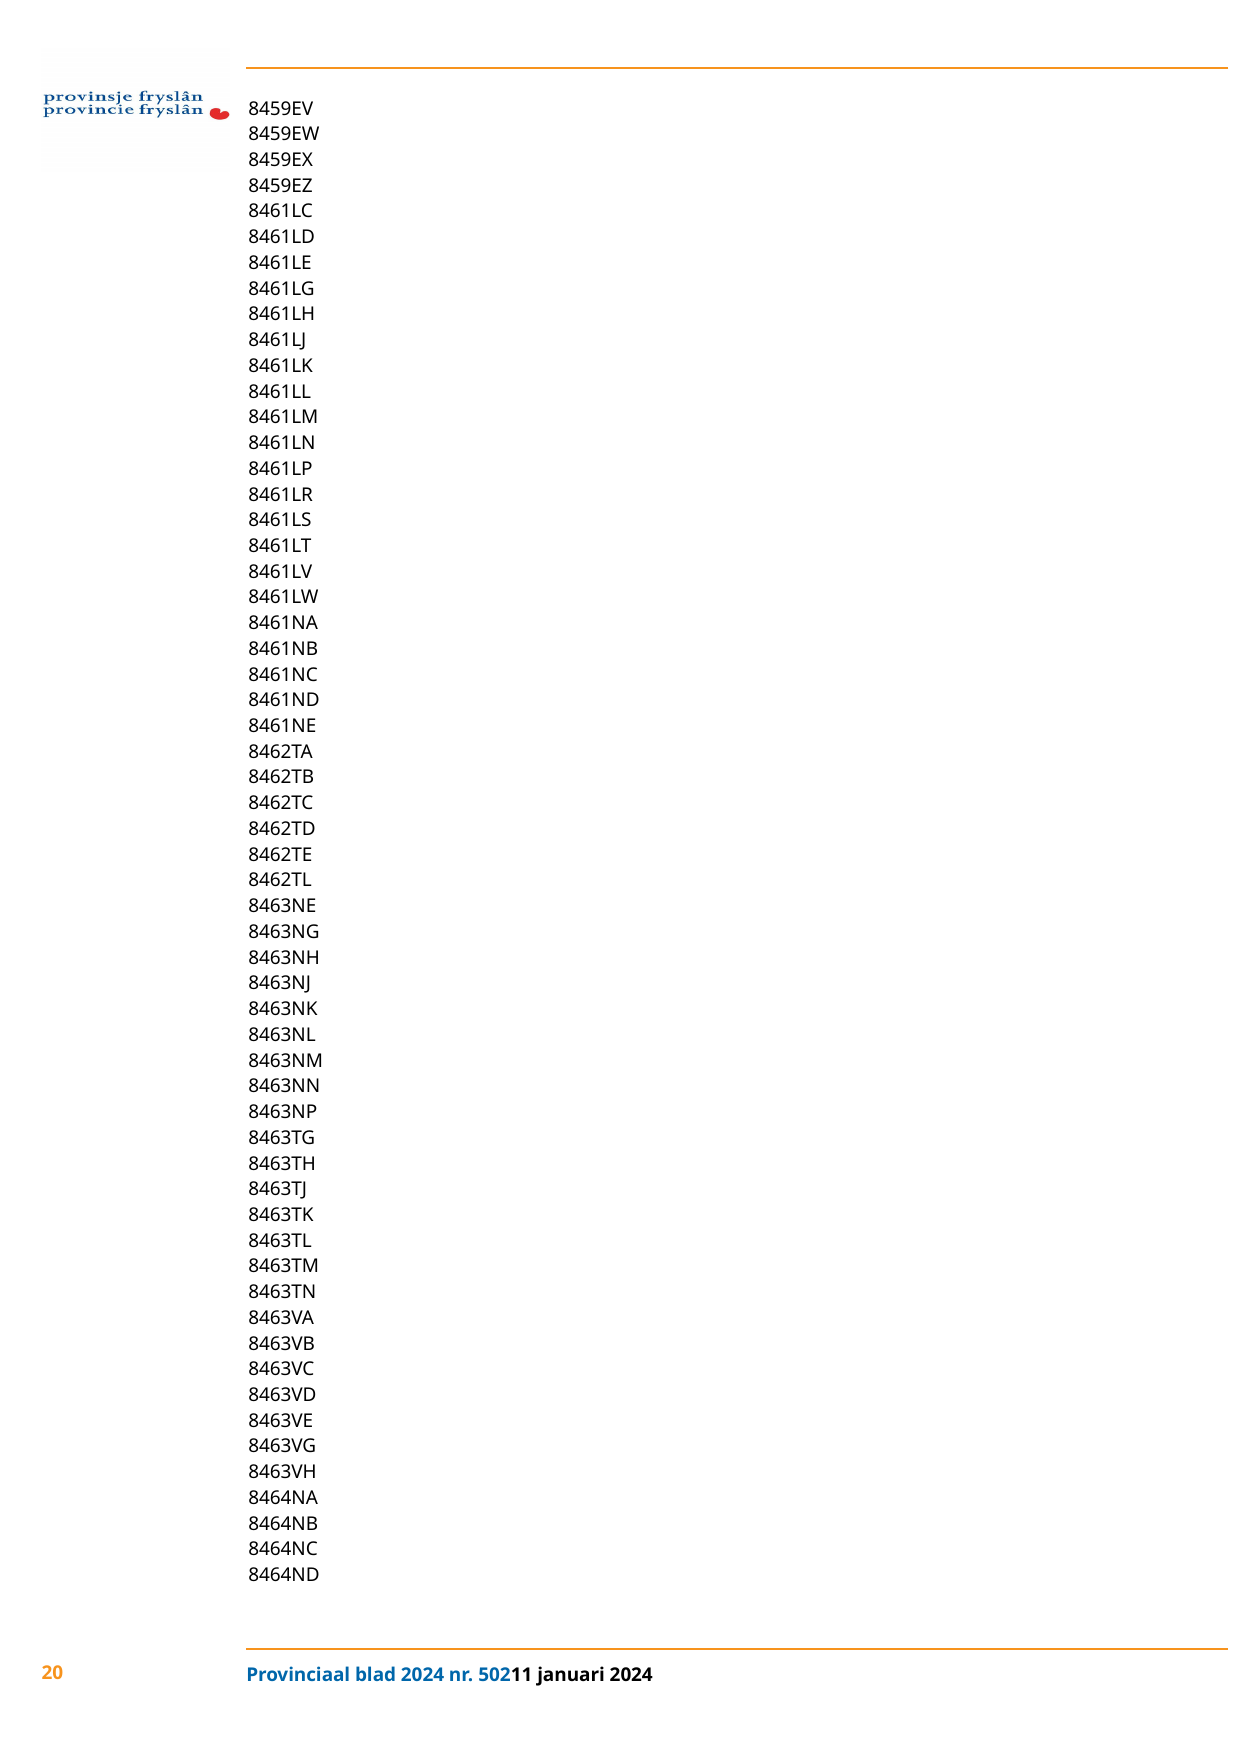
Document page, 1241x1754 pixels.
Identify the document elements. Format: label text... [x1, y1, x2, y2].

table_cell 8461LH [248, 301, 1152, 326]
table_cell 8461LE [248, 249, 1152, 275]
table_cell 8463TJ [248, 1175, 1152, 1201]
table_cell 8461NC [248, 661, 1152, 687]
table_cell 8462TL [248, 867, 1152, 892]
table_cell 8463NG [248, 918, 1152, 944]
table_cell 8459EZ [248, 172, 1152, 198]
table_cell 8459EX [248, 146, 1152, 172]
picture [41, 47, 231, 172]
table_cell 8463VB [248, 1330, 1152, 1356]
table_cell 8461LV [248, 558, 1152, 584]
table_cell 8463TK [248, 1201, 1152, 1227]
table_cell 8461NE [248, 712, 1152, 738]
table_cell 8463VG [248, 1433, 1152, 1458]
table_cell 8464NB [248, 1510, 1152, 1536]
table_cell 8463NM [248, 1047, 1152, 1072]
table_cell 8463TM [248, 1253, 1152, 1278]
table_cell 8464NC [248, 1536, 1152, 1561]
table_cell 8463TN [248, 1278, 1152, 1304]
table_cell 8462TE [248, 841, 1152, 867]
table_cell 8461LT [248, 532, 1152, 558]
table_cell 8459EW [248, 121, 1152, 146]
table_cell 8461LR [248, 481, 1152, 506]
table_cell 8463TH [248, 1150, 1152, 1175]
table_cell 8463NK [248, 995, 1152, 1021]
table_cell 8461LD [248, 224, 1152, 249]
table_cell 8461LG [248, 275, 1152, 301]
table_cell 8461NA [248, 609, 1152, 635]
table_cell 8463NH [248, 944, 1152, 969]
table_cell 8464ND [248, 1561, 1152, 1587]
table_cell 8463VE [248, 1407, 1152, 1433]
table_cell 8461NB [248, 635, 1152, 661]
table_cell 8462TD [248, 815, 1152, 841]
table_cell 8461ND [248, 687, 1152, 712]
table_cell 8463TL [248, 1227, 1152, 1253]
table_cell 8463NE [248, 893, 1152, 918]
table_cell 8463VH [248, 1459, 1152, 1484]
table_cell 8463NL [248, 1021, 1152, 1047]
table_cell 8461LJ [248, 326, 1152, 352]
table_cell 8461LK [248, 352, 1152, 378]
table_cell 8463TG [248, 1124, 1152, 1150]
table_cell 8463VA [248, 1304, 1152, 1330]
table_cell 8463NJ [248, 970, 1152, 995]
table_cell 8464NA [248, 1484, 1152, 1510]
table_cell 8461LL [248, 378, 1152, 403]
table_cell 8461LS [248, 506, 1152, 532]
table_cell 8461LP [248, 455, 1152, 481]
table_cell 8461LN [248, 429, 1152, 455]
table_cell 8463VC [248, 1356, 1152, 1381]
table_cell 8462TC [248, 790, 1152, 815]
table_cell 8459EV [248, 95, 1152, 121]
table_cell 8463NP [248, 1098, 1152, 1124]
table_cell 8463VD [248, 1381, 1152, 1407]
table_cell 8461LM [248, 404, 1152, 429]
table_cell 8461LC [248, 198, 1152, 223]
table_cell 8462TB [248, 764, 1152, 789]
table_cell 8461LW [248, 584, 1152, 609]
table_cell 8462TA [248, 738, 1152, 764]
table_cell 8463NN [248, 1073, 1152, 1098]
